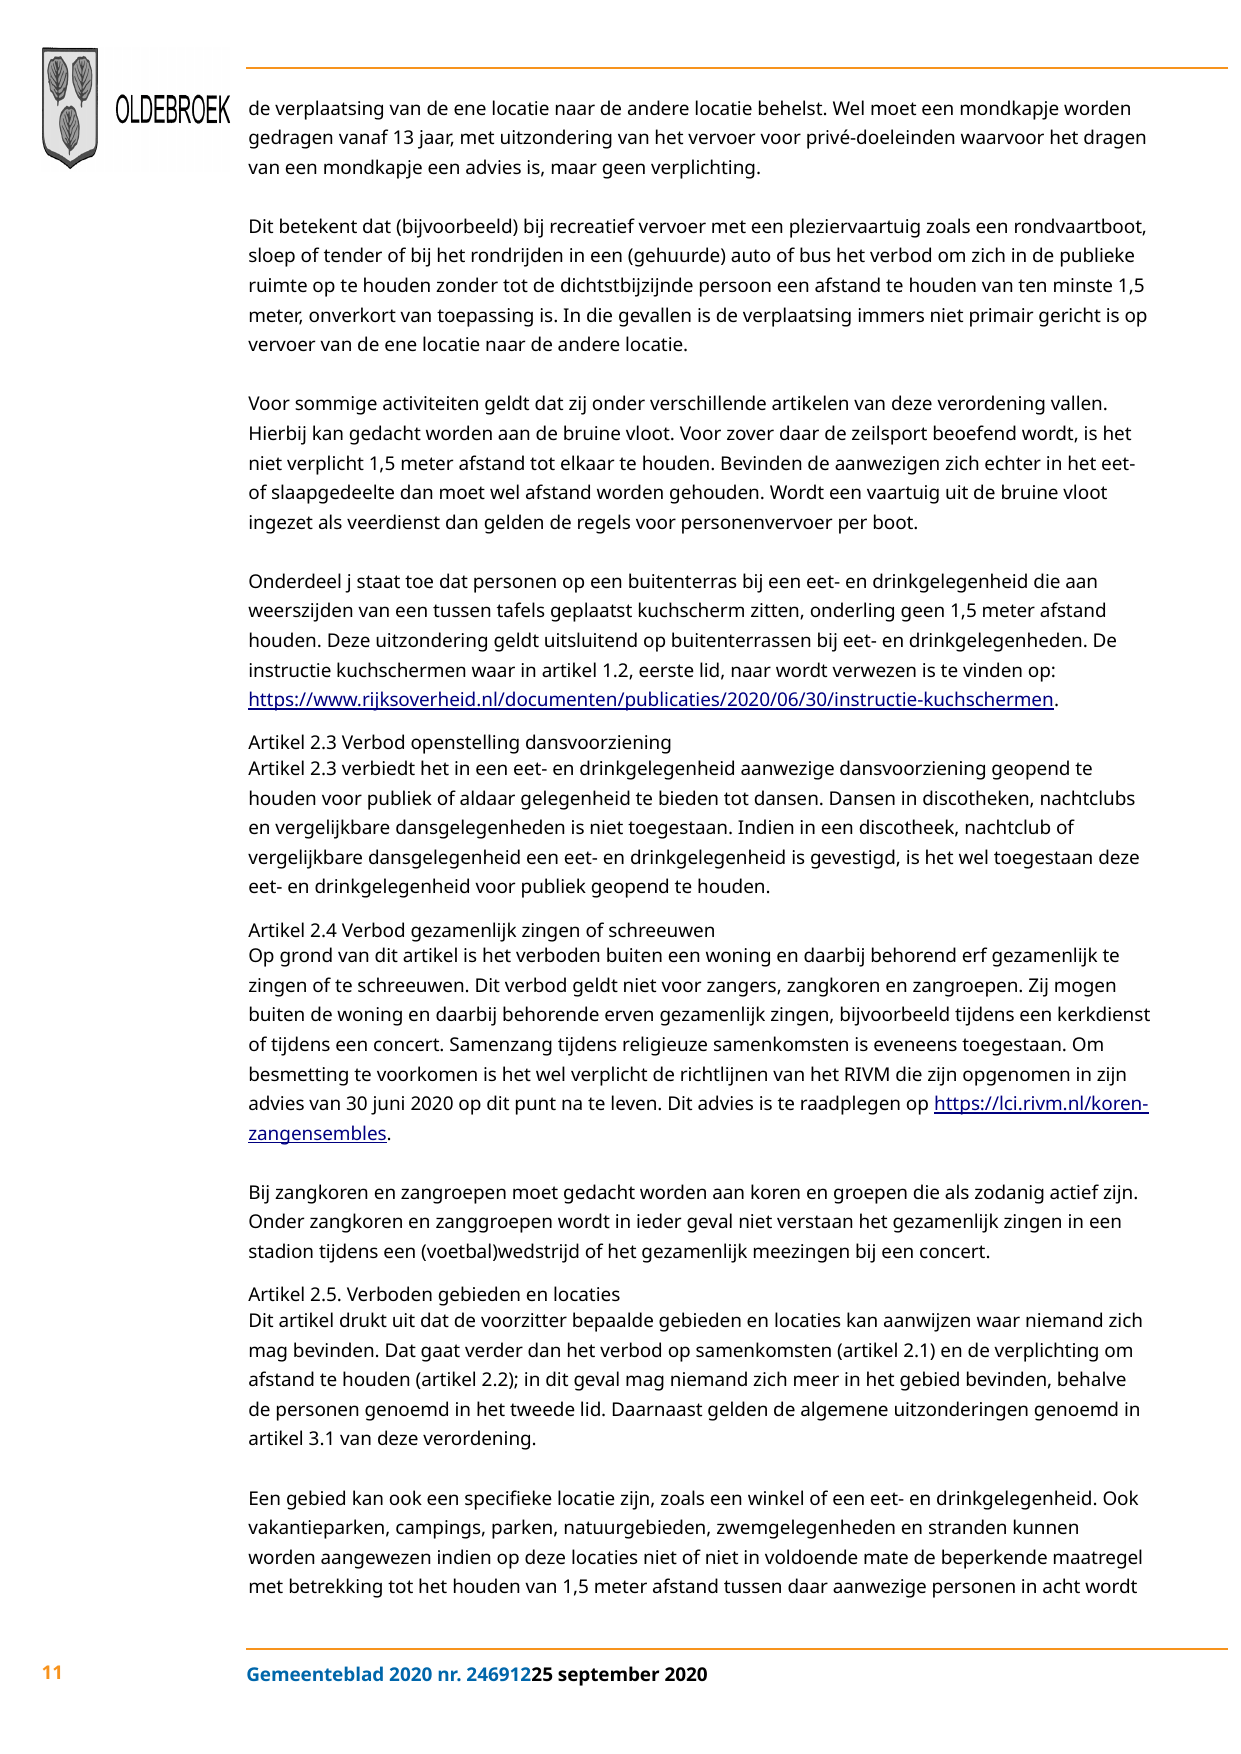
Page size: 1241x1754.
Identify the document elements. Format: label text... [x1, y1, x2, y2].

picture [41, 47, 231, 172]
text Artikel 2.4 Verbod gezamenlijk zingen of schreeuwen [248, 917, 1152, 942]
text Artikel 2.5. Verboden gebieden en locaties [248, 1281, 1152, 1307]
text Artikel 2.3 Verbod openstelling dansvoorziening [248, 729, 1152, 755]
text Artikel 2.3 verbiedt het in een eet- en drinkgelegenheid aanwezige dansvoorziening geopend te houden voor publiek of aldaar gelegenheid te bieden tot dansen. Dansen in discotheken, nachtclubs en vergelijkbare dansgelegenheden is niet toegestaan. Indien in een discotheek, nachtclub of vergelijkbare dansgelegenheid een eet- en drinkgelegenheid is gevestigd, is het wel toegestaan deze eet- en drinkgelegenheid voor publiek geopend te houden. [248, 755, 1152, 899]
text Dit betekent dat (bijvoorbeeld) bij recreatief vervoer met een pleziervaartuig zoals een rondvaartboot, sloep of tender of bij het rondrijden in een (gehuurde) auto of bus het verbod om zich in de publieke ruimte op te houden zonder tot de dichtstbijzijnde persoon een afstand te houden van ten minste 1,5 meter, onverkort van toepassing is. In die gevallen is de verplaatsing immers niet primair gericht is op vervoer van de ene locatie naar de andere locatie. [248, 213, 1152, 357]
text de verplaatsing van de ene locatie naar de andere locatie behelst. Wel moet een mondkapje worden gedragen vanaf 13 jaar, met uitzondering van het vervoer voor privé-doeleinden waarvoor het dragen van een mondkapje een advies is, maar geen verplichting. [248, 95, 1152, 180]
text Op grond van dit artikel is het verboden buiten een woning en daarbij behorend erf gezamenlijk te zingen of te schreeuwen. Dit verbod geldt niet voor zangers, zangkoren en zangroepen. Zij mogen buiten de woning en daarbij behorende erven gezamenlijk zingen, bijvoorbeeld tijdens een kerkdienst of tijdens een concert. Samenzang tijdens religieuze samenkomsten is eveneens toegestaan. Om besmetting te voorkomen is het wel verplicht de richtlijnen van het RIVM die zijn opgenomen in zijn advies van 30 juni 2020 op dit punt na te leven. Dit advies is te raadplegen op https://lci.rivm.nl/koren-zangensembles. [248, 942, 1152, 1146]
text Een gebied kan ook een specifieke locatie zijn, zoals een winkel of een eet- en drinkgelegenheid. Ook vakantieparken, campings, parken, natuurgebieden, zwemgelegenheden en stranden kunnen worden aangewezen indien op deze locaties niet of niet in voldoende mate de beperkende maatregel met betrekking tot het houden van 1,5 meter afstand tussen daar aanwezige personen in acht wordt [248, 1485, 1152, 1599]
text Voor sommige activiteiten geldt dat zij onder verschillende artikelen van deze verordening vallen. Hierbij kan gedacht worden aan de bruine vloot. Voor zover daar de zeilsport beoefend wordt, is het niet verplicht 1,5 meter afstand tot elkaar te houden. Bevinden de aanwezigen zich echter in het eet- of slaapgedeelte dan moet wel afstand worden gehouden. Wordt een vaartuig uit de bruine vloot ingezet als veerdienst dan gelden de regels voor personenvervoer per boot. [248, 391, 1152, 535]
text Bij zangkoren en zangroepen moet gedacht worden aan koren en groepen die als zodanig actief zijn. Onder zangkoren en zanggroepen wordt in ieder geval niet verstaan het gezamenlijk zingen in een stadion tijdens een (voetbal)wedstrijd of het gezamenlijk meezingen bij een concert. [248, 1179, 1152, 1264]
text Onderdeel j staat toe dat personen op een buitenterras bij een eet- en drinkgelegenheid die aan weerszijden van een tussen tafels geplaatst kuchscherm zitten, onderling geen 1,5 meter afstand houden. Deze uitzondering geldt uitsluitend op buitenterrassen bij eet- en drinkgelegenheden. De instructie kuchschermen waar in artikel 1.2, eerste lid, naar wordt verwezen is te vinden op: https://www.rijksoverheid.nl/documenten/publicaties/2020/06/30/instructie-kuchschermen. [248, 568, 1152, 712]
text Dit artikel drukt uit dat de voorzitter bepaalde gebieden en locaties kan aanwijzen waar niemand zich mag bevinden. Dat gaat verder dan het verbod op samenkomsten (artikel 2.1) en de verplichting om afstand te houden (artikel 2.2); in dit geval mag niemand zich meer in het gebied bevinden, behalve de personen genoemd in het tweede lid. Daarnaast gelden de algemene uitzonderingen genoemd in artikel 3.1 van deze verordening. [248, 1307, 1152, 1451]
